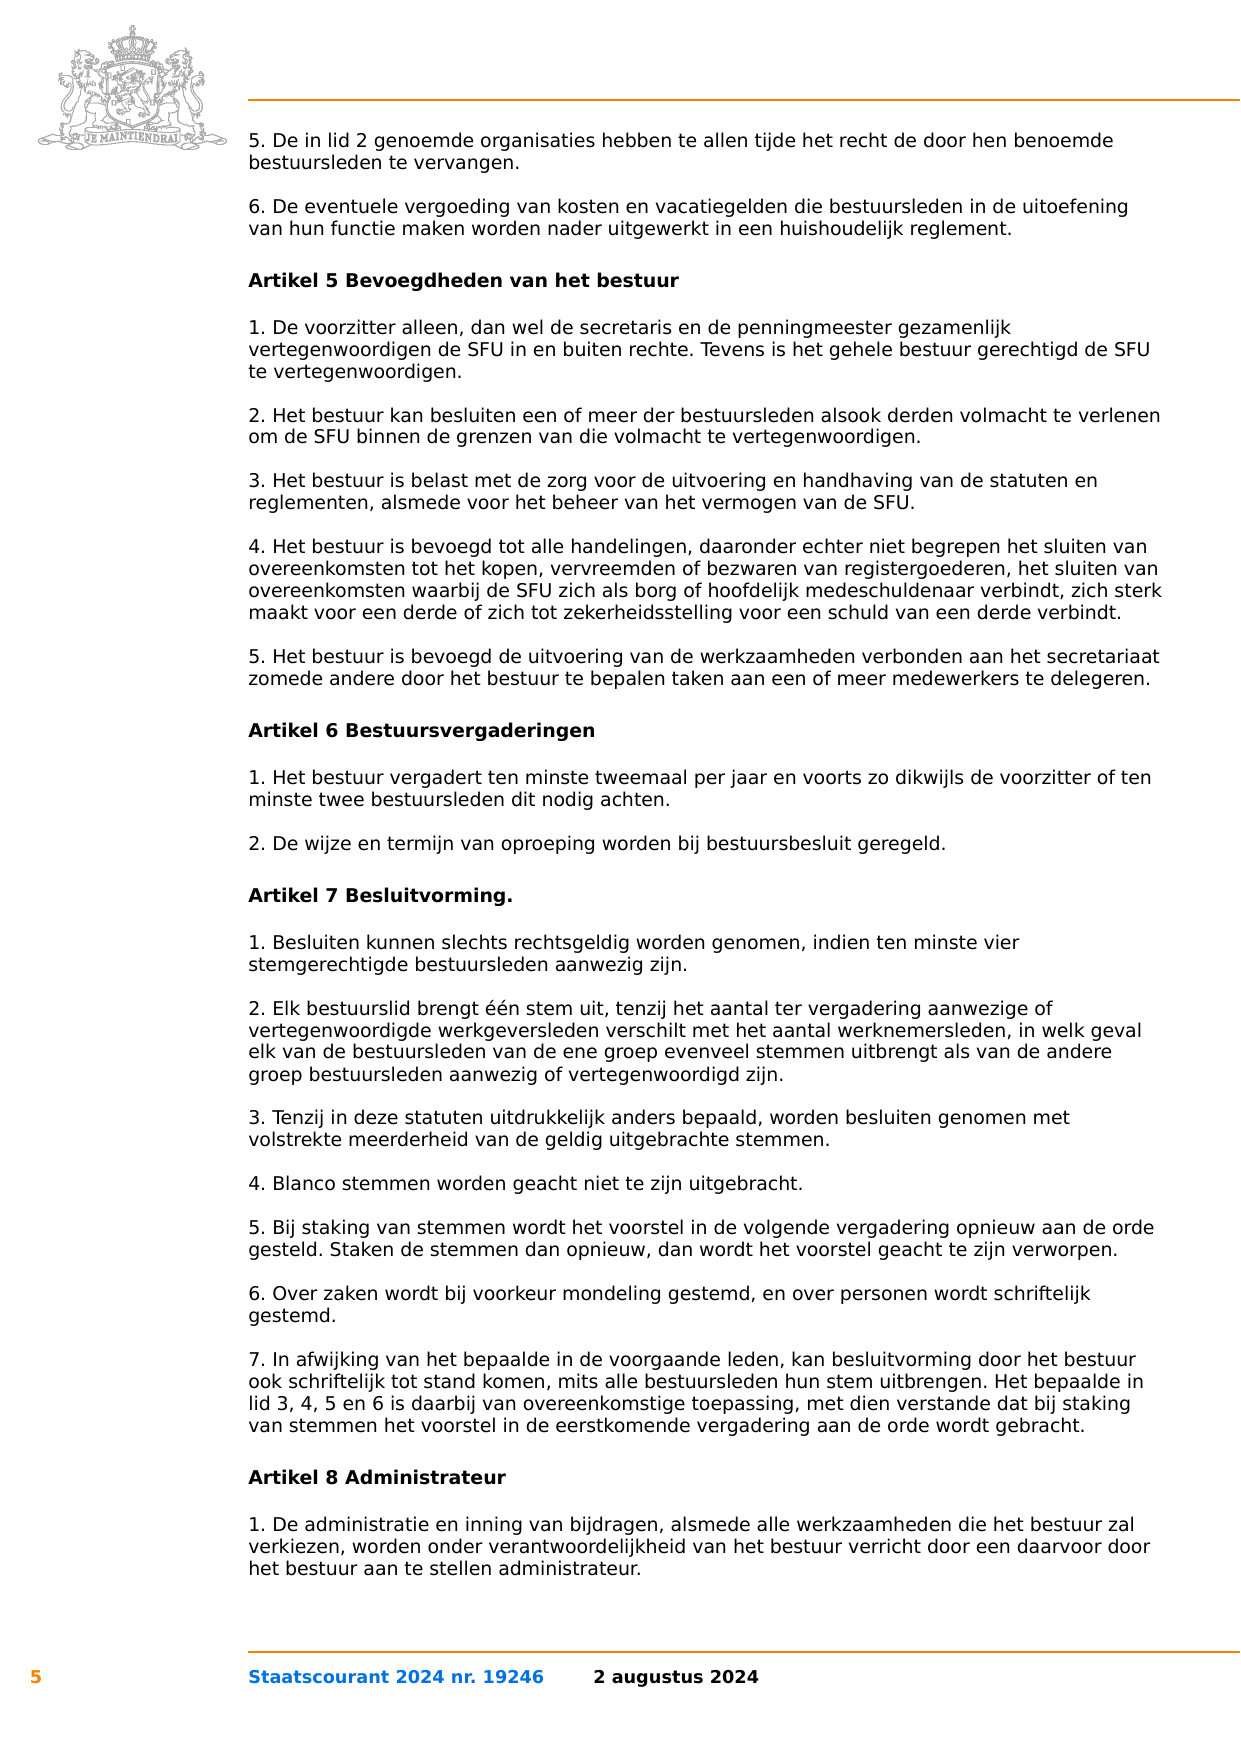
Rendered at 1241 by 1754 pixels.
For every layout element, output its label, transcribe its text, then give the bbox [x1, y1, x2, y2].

text 5. Bij staking van stemmen wordt het voorstel in de volgende vergadering opnieuw aan de orde gesteld. Staken de stemmen dan opnieuw, dan wordt het voorstel geacht te zijn verworpen. [248, 1217, 1163, 1261]
subtitle Artikel 8 Administrateur [248, 1467, 1163, 1488]
picture [38, 25, 227, 150]
text 6. De eventuele vergoeding van kosten en vacatiegelden die bestuursleden in de uitoefening van hun functie maken worden nader uitgewerkt in een huishoudelijk reglement. [248, 196, 1163, 240]
subtitle Artikel 5 Bevoegdheden van het bestuur [248, 270, 1163, 292]
text 1. Het bestuur vergadert ten minste tweemaal per jaar en voorts zo dikwijls de voorzitter of ten minste twee bestuursleden dit nodig achten. [248, 767, 1163, 811]
text 2. De wijze en termijn van oproeping worden bij bestuursbesluit geregeld. [248, 833, 1163, 855]
text 2. Elk bestuurslid brengt één stem uit, tenzij het aantal ter vergadering aanwezige of vertegenwoordigde werkgeversleden verschilt met het aantal werknemersleden, in welk geval elk van de bestuursleden van de ene groep evenveel stemmen uitbrengt als van de andere groep bestuursleden aanwezig of vertegenwoordigd zijn. [248, 997, 1163, 1085]
text 3. Tenzij in deze statuten uitdrukkelijk anders bepaald, worden besluiten genomen met volstrekte meerderheid van de geldig uitgebrachte stemmen. [248, 1107, 1163, 1151]
text 4. Het bestuur is bevoegd tot alle handelingen, daaronder echter niet begrepen het sluiten van overeenkomsten tot het kopen, vervreemden of bezwaren van registergoederen, het sluiten van overeenkomsten waarbij de SFU zich als borg of hoofdelijk medeschuldenaar verbindt, zich sterk maakt voor een derde of zich tot zekerheidsstelling voor een schuld van een derde verbindt. [248, 536, 1163, 624]
text 1. De voorzitter alleen, dan wel de secretaris en de penningmeester gezamenlijk vertegenwoordigen de SFU in en buiten rechte. Tevens is het gehele bestuur gerechtigd de SFU te vertegenwoordigen. [248, 317, 1163, 383]
text 5. De in lid 2 genoemde organisaties hebben te allen tijde het recht de door hen benoemde bestuursleden te vervangen. [248, 130, 1163, 174]
text 5. Het bestuur is bevoegd de uitvoering van de werkzaamheden verbonden aan het secretariaat zomede andere door het bestuur te bepalen taken aan een of meer medewerkers te delegeren. [248, 646, 1163, 690]
subtitle Artikel 7 Besluitvorming. [248, 885, 1163, 907]
text 3. Het bestuur is belast met de zorg voor de uitvoering en handhaving van de statuten en reglementen, alsmede voor het beheer van het vermogen van de SFU. [248, 470, 1163, 514]
text 1. De administratie en inning van bijdragen, alsmede alle werkzaamheden die het bestuur zal verkiezen, worden onder verantwoordelijkheid van het bestuur verricht door een daarvoor door het bestuur aan te stellen administrateur. [248, 1513, 1163, 1579]
text 1. Besluiten kunnen slechts rechtsgeldig worden genomen, indien ten minste vier stemgerechtigde bestuursleden aanwezig zijn. [248, 932, 1163, 976]
text 2. Het bestuur kan besluiten een of meer der bestuursleden alsook derden volmacht te verlenen om de SFU binnen de grenzen van die volmacht te vertegenwoordigen. [248, 404, 1163, 448]
text 6. Over zaken wordt bij voorkeur mondeling gestemd, en over personen wordt schriftelijk gestemd. [248, 1283, 1163, 1327]
text 7. In afwijking van het bepaalde in de voorgaande leden, kan besluitvorming door het bestuur ook schriftelijk tot stand komen, mits alle bestuursleden hun stem uitbrengen. Het bepaalde in lid 3, 4, 5 en 6 is daarbij van overeenkomstige toepassing, met dien verstande dat bij staking van stemmen het voorstel in de eerstkomende vergadering aan de orde wordt gebracht. [248, 1349, 1163, 1437]
subtitle Artikel 6 Bestuursvergaderingen [248, 720, 1163, 742]
text 4. Blanco stemmen worden geacht niet te zijn uitgebracht. [248, 1173, 1163, 1195]
